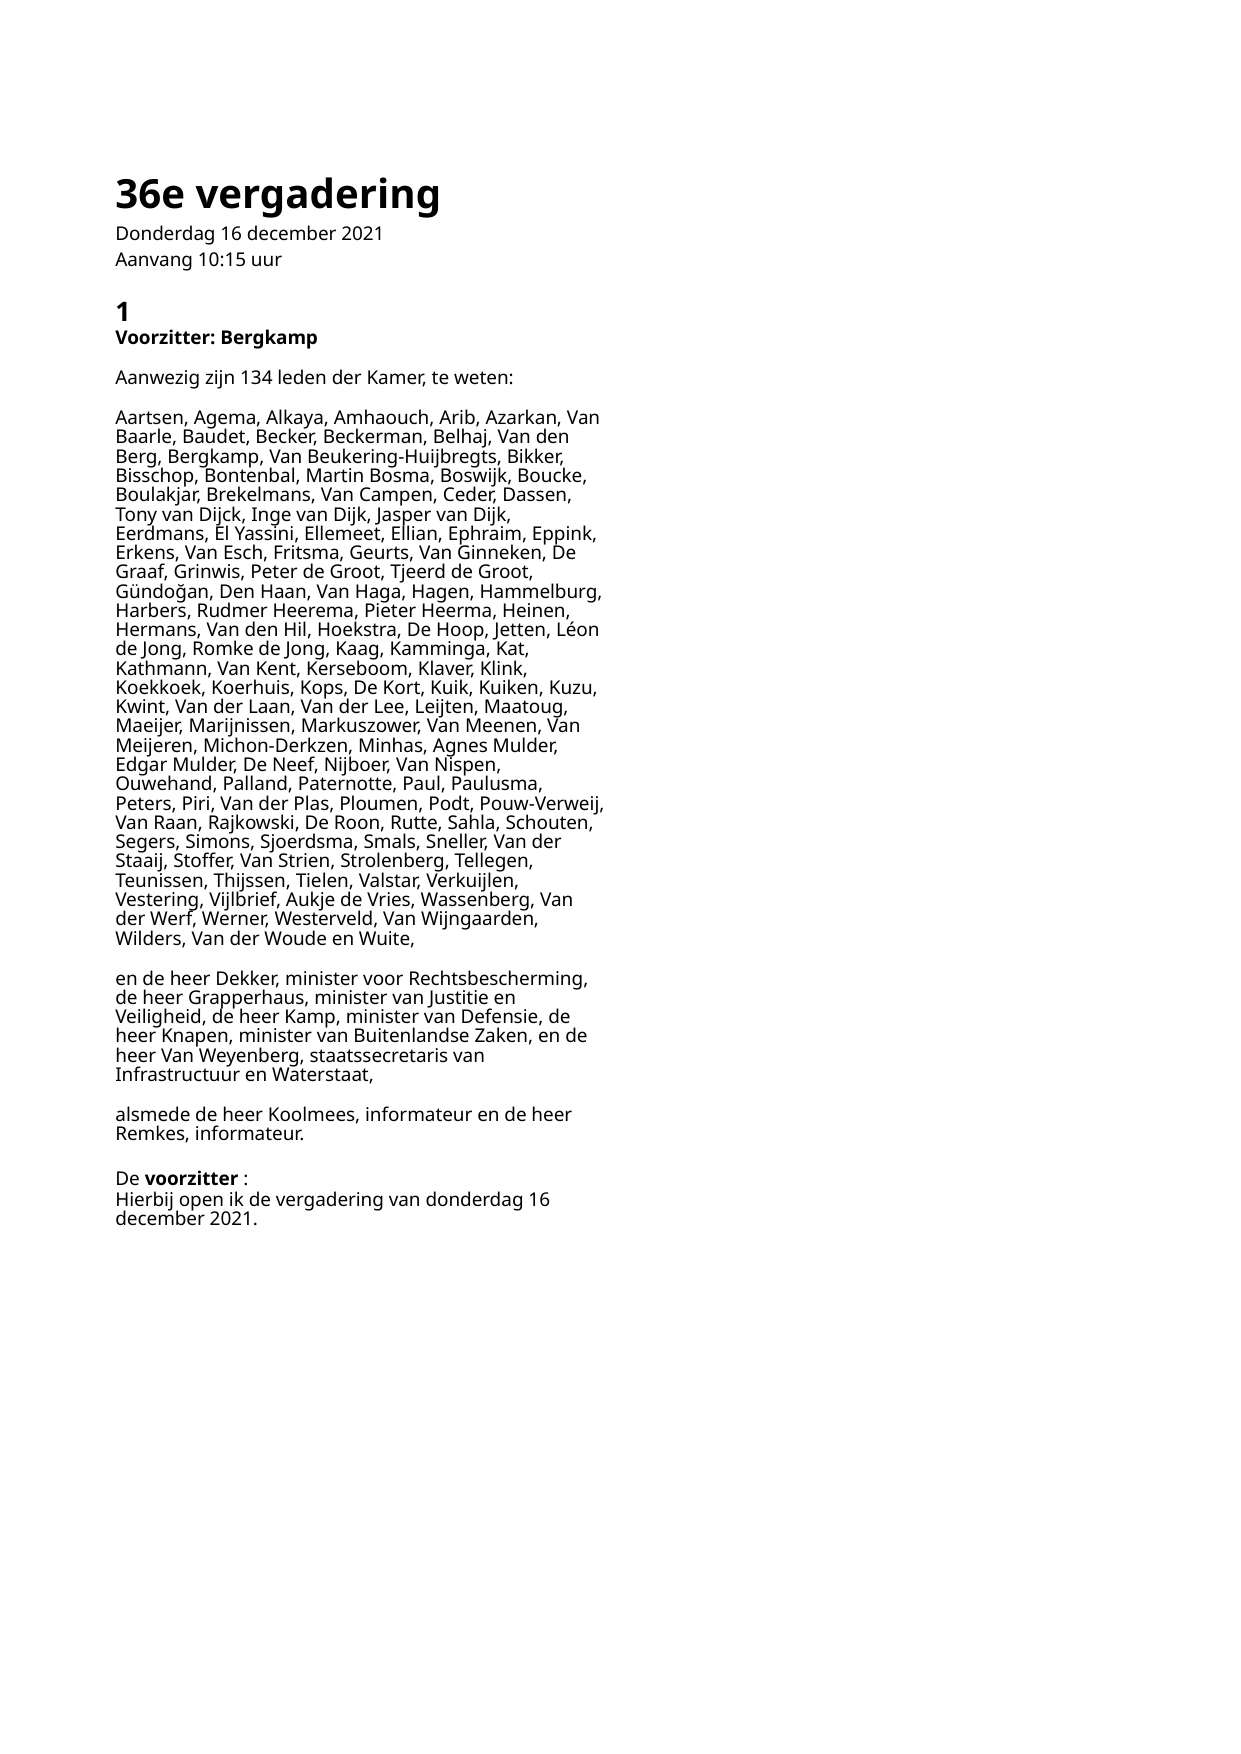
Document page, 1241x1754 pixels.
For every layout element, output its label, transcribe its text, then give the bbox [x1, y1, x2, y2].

text Aartsen, Agema, Alkaya, Amhaouch, Arib, Azarkan, Van Baarle, Baudet, Becker, Beckerman, Belhaj, Van den Berg, Bergkamp, Van Beukering-Huijbregts, Bikker, Bisschop, Bontenbal, Martin Bosma, Boswijk, Boucke, Boulakjar, Brekelmans, Van Campen, Ceder, Dassen, Tony van Dijck, Inge van Dijk, Jasper van Dijk, Eerdmans, El Yassini, Ellemeet, Ellian, Ephraim, Eppink, Erkens, Van Esch, Fritsma, Geurts, Van Ginneken, De Graaf, Grinwis, Peter de Groot, Tjeerd de Groot, Gündoğan, Den Haan, Van Haga, Hagen, Hammelburg, Harbers, Rudmer Heerema, Pieter Heerma, Heinen, Hermans, Van den Hil, Hoekstra, De Hoop, Jetten, Léon de Jong, Romke de Jong, Kaag, Kamminga, Kat, Kathmann, Van Kent, Kerseboom, Klaver, Klink, Koekkoek, Koerhuis, Kops, De Kort, Kuik, Kuiken, Kuzu, Kwint, Van der Laan, Van der Lee, Leijten, Maatoug, Maeijer, Marijnissen, Markuszower, Van Meenen, Van Meijeren, Michon-Derkzen, Minhas, Agnes Mulder, Edgar Mulder, De Neef, Nijboer, Van Nispen, Ouwehand, Palland, Paternotte, Paul, Paulusma, Peters, Piri, Van der Plas, Ploumen, Podt, Pouw-Verweij, Van Raan, Rajkowski, De Roon, Rutte, Sahla, Schouten, Segers, Simons, Sjoerdsma, Smals, Sneller, Van der Staaij, Stoffer, Van Strien, Strolenberg, Tellegen, Teunissen, Thijssen, Tielen, Valstar, Verkuijlen, Vestering, Vijlbrief, Aukje de Vries, Wassenberg, Van der Werf, Werner, Westerveld, Van Wijngaarden, Wilders, Van der Woude en Wuite, [115, 409, 605, 949]
text Aanwezig zijn 134 leden der Kamer, te weten: [115, 369, 605, 388]
text en de heer Dekker, minister voor Rechtsbescherming, de heer Grapperhaus, minister van Justitie en Veiligheid, de heer Kamp, minister van Defensie, de heer Knapen, minister van Buitenlandse Zaken, en de heer Van Weyenberg, staatssecretaris van Infrastructuur en Waterstaat, [115, 969, 605, 1085]
text 1 [115, 292, 605, 329]
text Donderdag 16 december 2021 [115, 220, 605, 246]
text Voorzitter: Bergkamp [115, 329, 605, 348]
text 36e vergadering [115, 165, 605, 220]
text Hierbij open ik de vergadering van donderdag 16 december 2021. [115, 1191, 605, 1229]
text Aanvang 10:15 uur [115, 246, 605, 272]
text alsmede de heer Koolmees, informateur en de heer Remkes, informateur. [115, 1106, 605, 1144]
text De voorzitter : [115, 1165, 605, 1191]
